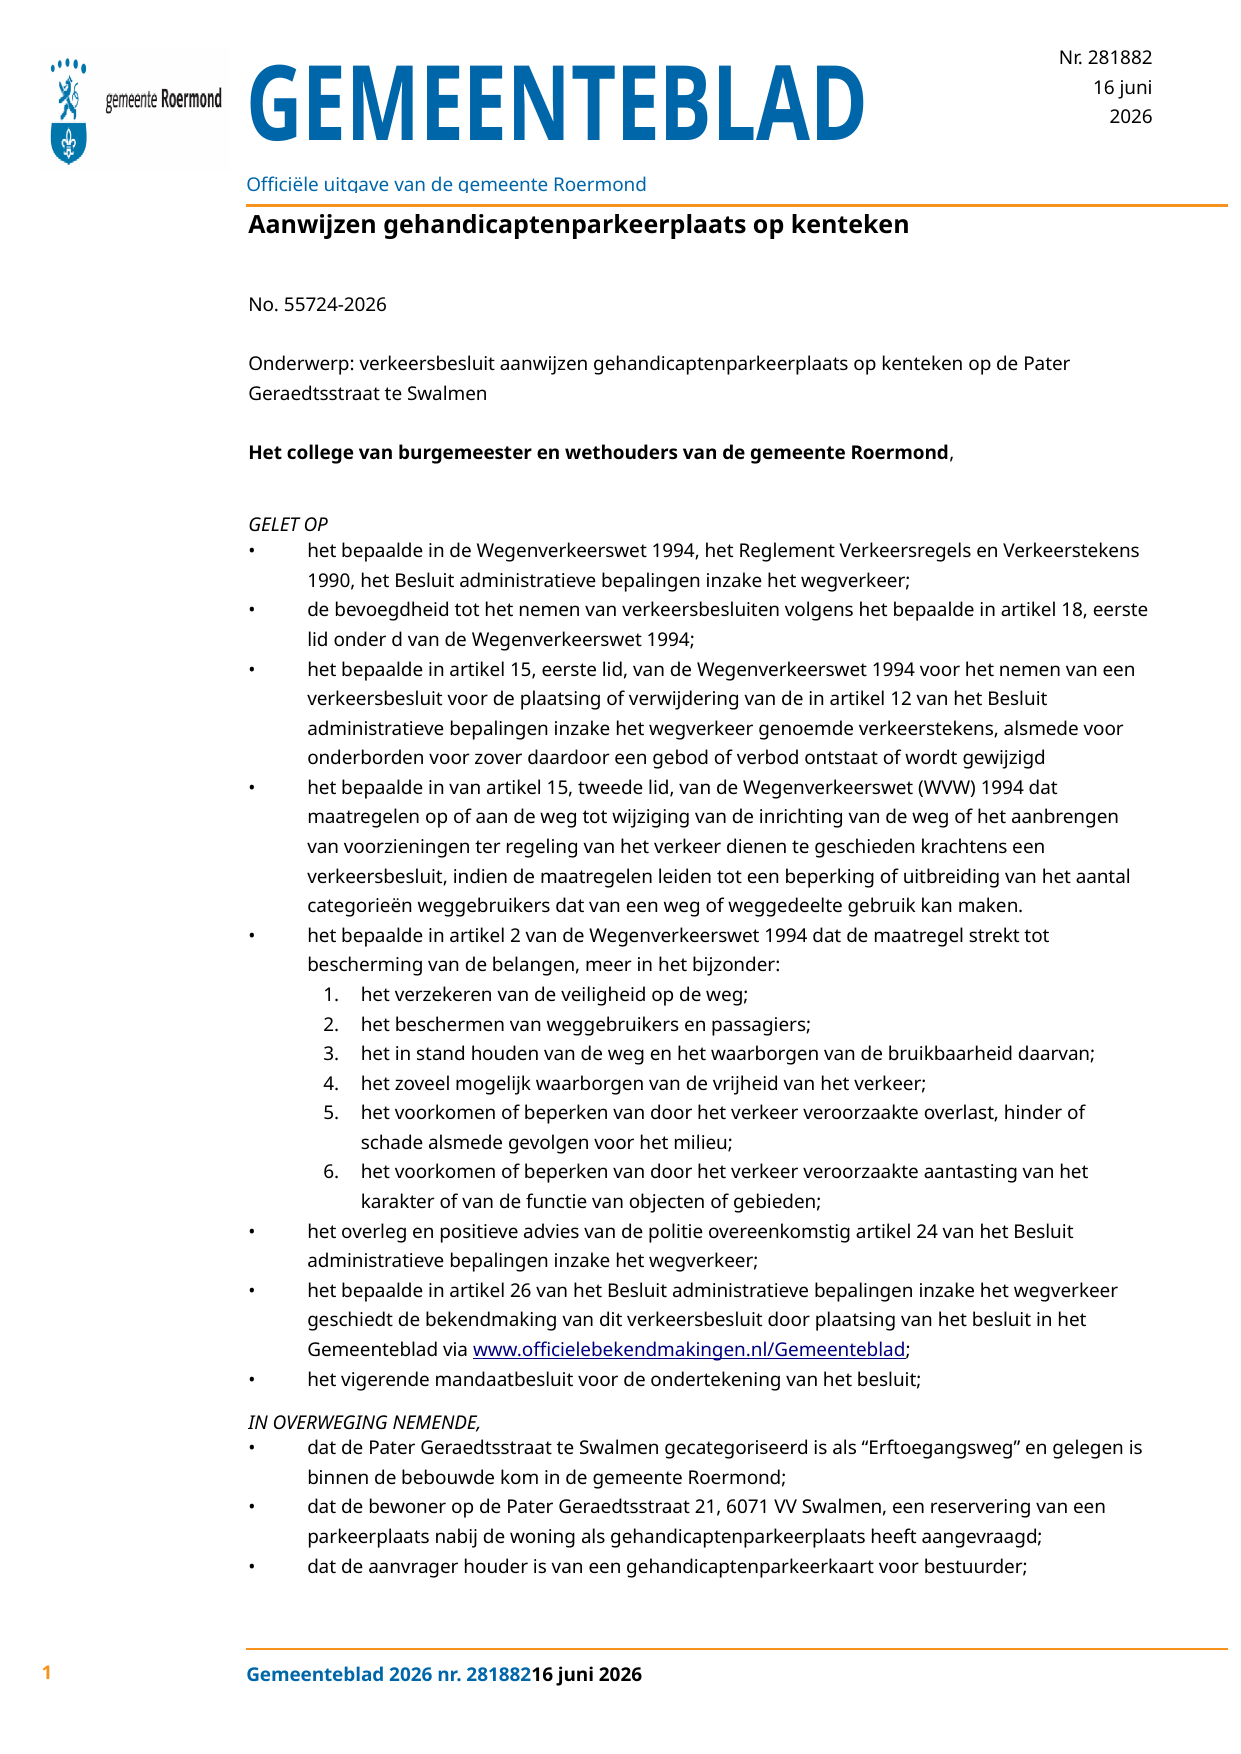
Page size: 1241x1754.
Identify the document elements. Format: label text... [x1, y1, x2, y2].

list het in stand houden van de weg en het waarborgen van de bruikbaarheid daarvan; [323, 1040, 1152, 1066]
list dat de bewoner op de Pater Geraedtsstraat 21, 6071 VV Swalmen, een reservering van een parkeerplaats nabij de woning als gehandicaptenparkeerplaats heeft aangevraagd; [248, 1494, 1152, 1549]
list dat de Pater Geraedtsstraat te Swalmen gecategoriseerd is als “Erftoegangsweg” en gelegen is binnen de bebouwde kom in de gemeente Roermond; [248, 1434, 1152, 1490]
list het beschermen van weggebruikers en passagiers; [323, 1011, 1152, 1036]
text No. 55724-2026 [248, 291, 1152, 317]
text Onderwerp: verkeersbesluit aanwijzen gehandicaptenparkeerplaats op kenteken op de Pater Geraedtsstraat te Swalmen [248, 350, 1152, 406]
list de bevoegdheid tot het nemen van verkeersbesluiten volgens het bepaalde in artikel 18, eerste lid onder d van de Wegenverkeerswet 1994; [248, 597, 1152, 652]
list het vigerende mandaatbesluit voor de ondertekening van het besluit; [248, 1366, 1152, 1391]
list dat de aanvrager houder is van een gehandicaptenparkeerkaart voor bestuurder; [248, 1553, 1152, 1579]
list het bepaalde in van artikel 15, tweede lid, van de Wegenverkeerswet (WVW) 1994 dat maatregelen op of aan de weg tot wijziging van de inrichting van de weg of het aanbrengen van voorzieningen ter regeling van het verkeer dienen te geschieden krachtens een verkeersbesluit, indien de maatregelen leiden tot een beperking of uitbreiding van het aantal categorieën weggebruikers dat van een weg of weggedeelte gebruik kan maken. [248, 774, 1152, 918]
text IN OVERWEGING NEMENDE, [248, 1409, 1152, 1434]
list het bepaalde in artikel 2 van de Wegenverkeerswet 1994 dat de maatregel strekt tot bescherming van de belangen, meer in het bijzonder: [248, 922, 1152, 977]
list het overleg en positieve advies van de politie overeenkomstig artikel 24 van het Besluit administratieve bepalingen inzake het wegverkeer; [248, 1218, 1152, 1273]
list het voorkomen of beperken van door het verkeer veroorzaakte overlast, hinder of schade alsmede gevolgen voor het milieu; [323, 1099, 1152, 1155]
list het bepaalde in artikel 26 van het Besluit administratieve bepalingen inzake het wegverkeer geschiedt de bekendmaking van dit verkeersbesluit door plaatsing van het besluit in het Gemeenteblad via www.officielebekendmakingen.nl/Gemeenteblad; [248, 1277, 1152, 1362]
list het zoveel mogelijk waarborgen van de vrijheid van het verkeer; [323, 1070, 1152, 1096]
list het verzekeren van de veiligheid op de weg; [323, 981, 1152, 1007]
list het bepaalde in artikel 15, eerste lid, van de Wegenverkeerswet 1994 voor het nemen van een verkeersbesluit voor de plaatsing of verwijdering van de in artikel 12 van het Besluit administratieve bepalingen inzake het wegverkeer genoemde verkeerstekens, alsmede voor onderborden voor zover daardoor een gebod of verbod ontstaat of wordt gewijzigd [248, 656, 1152, 770]
picture [41, 47, 231, 172]
text Het college van burgemeester en wethouders van de gemeente Roermond, [248, 439, 1152, 465]
text Aanwijzen gehandicaptenparkeerplaats op kenteken [248, 207, 1152, 241]
list het bepaalde in de Wegenverkeerswet 1994, het Reglement Verkeersregels en Verkeerstekens 1990, het Besluit administratieve bepalingen inzake het wegverkeer; [248, 537, 1152, 593]
text GELET OP [248, 512, 1152, 537]
list het voorkomen of beperken van door het verkeer veroorzaakte aantasting van het karakter of van de functie van objecten of gebieden; [323, 1159, 1152, 1214]
